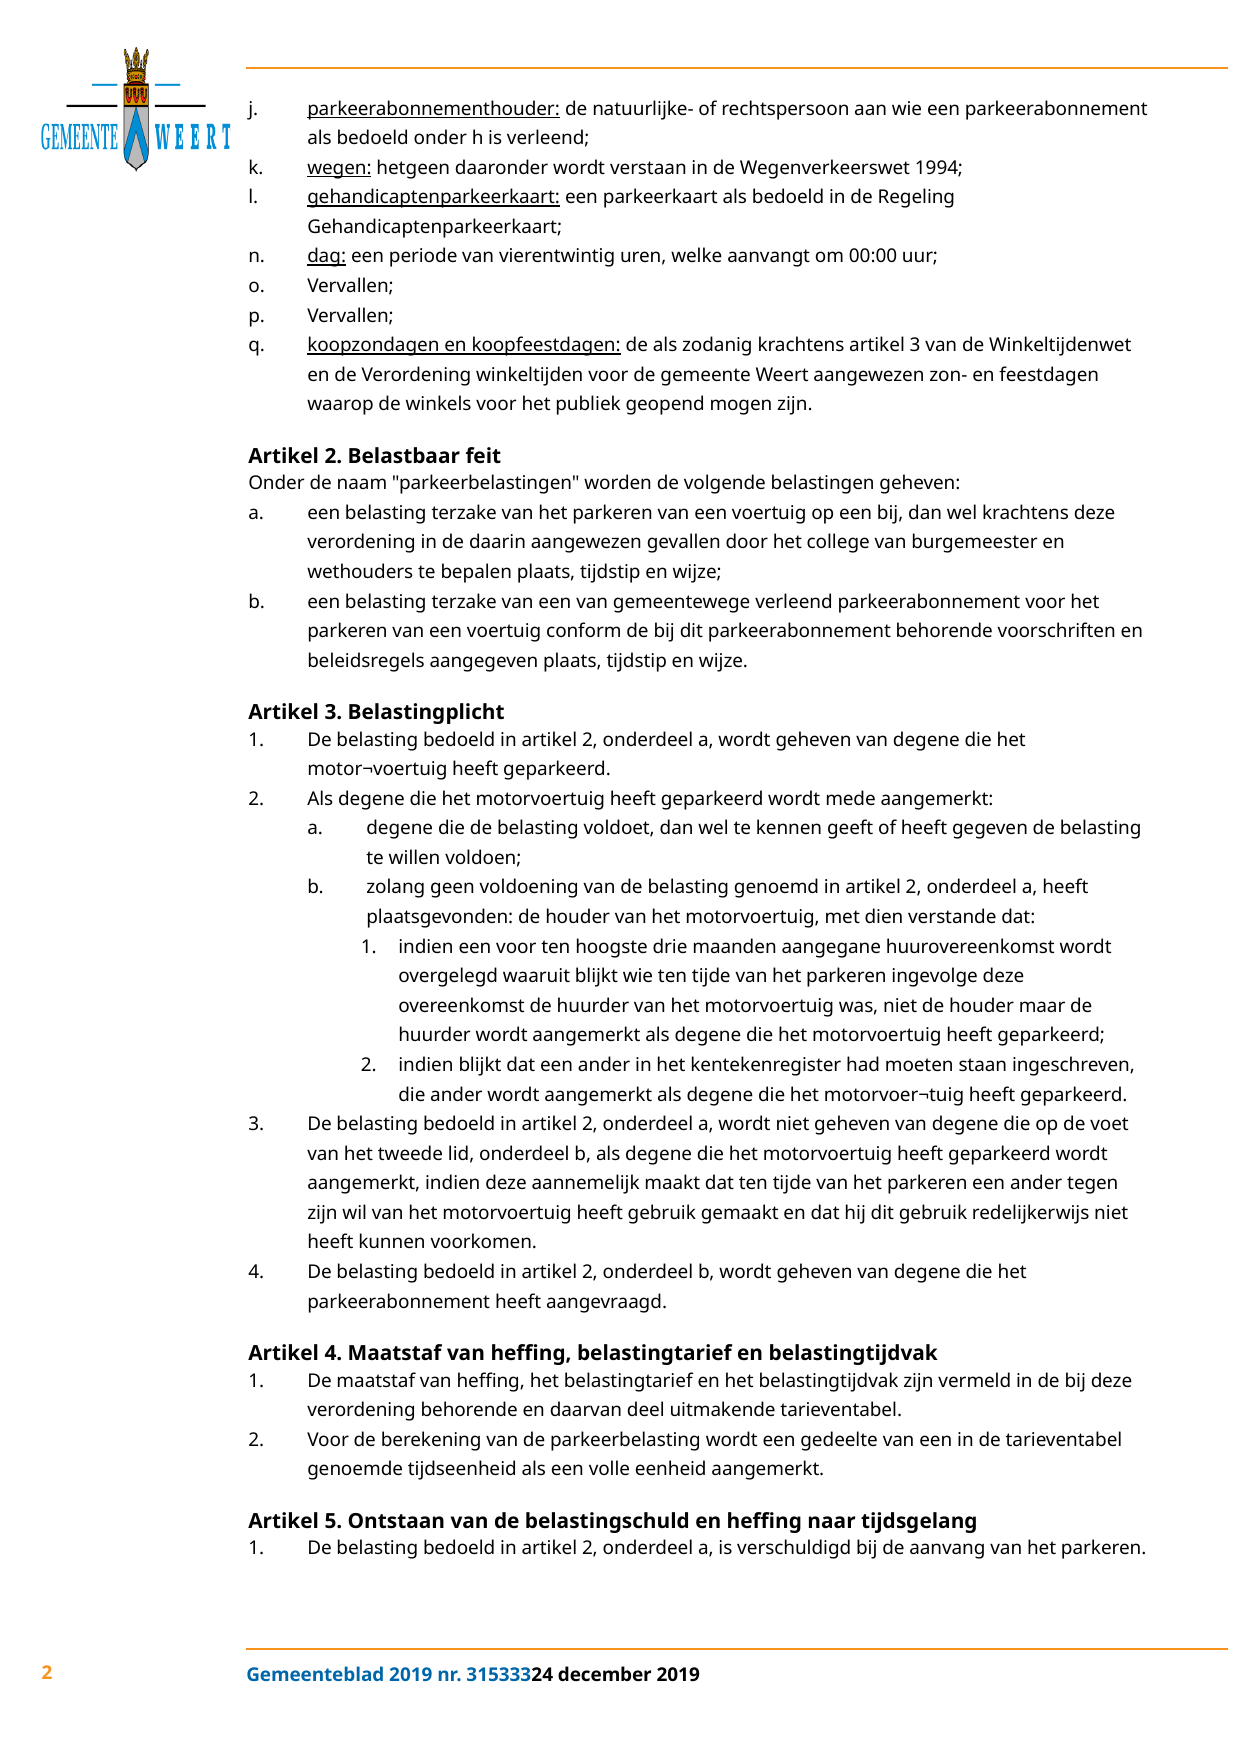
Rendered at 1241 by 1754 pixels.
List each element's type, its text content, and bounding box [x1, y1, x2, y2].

text Artikel 5. Ontstaan van de belastingschuld en heffing naar tijdsgelang [248, 1506, 1152, 1534]
list gehandicaptenparkeerkaart: een parkeerkaart als bedoeld in de Regeling Gehandicaptenparkeerkaart; [248, 183, 1152, 239]
list koopzondagen en koopfeestdagen: de als zodanig krachtens artikel 3 van de Winkeltijdenwet en de Verordening winkeltijden voor de gemeente Weert aangewezen zon- en feestdagen waarop de winkels voor het publiek geopend mogen zijn. [248, 331, 1152, 416]
list een belasting terzake van het parkeren van een voertuig op een bij, dan wel krachtens deze verordening in de daarin aangewezen gevallen door het college van burgemeester en wethouders te bepalen plaats, tijdstip en wijze; [248, 499, 1152, 584]
list De belasting bedoeld in artikel 2, onderdeel a, wordt niet geheven van degene die op de voet van het tweede lid, onderdeel b, als degene die het motorvoertuig heeft geparkeerd wordt aangemerkt, indien deze aannemelijk maakt dat ten tijde van het parkeren een ander tegen zijn wil van het motorvoertuig heeft gebruik gemaakt en dat hij dit gebruik redelijker­wijs niet heeft kunnen voorkomen. [248, 1110, 1152, 1254]
text Artikel 2. Belastbaar feit [248, 441, 1152, 469]
list De belasting bedoeld in artikel 2, onderdeel a, wordt geheven van degene die het motor¬voertuig heeft geparkeerd. [248, 726, 1152, 781]
picture [41, 47, 231, 172]
list De maatstaf van heffing, het belastingtarief en het belastingtijdvak zijn vermeld in de bij deze verordening behorende en daarvan deel uitmakende tarieventabel. [248, 1367, 1152, 1422]
list degene die de belasting voldoet, dan wel te kennen geeft of heeft gegeven de belasting te willen voldoen; [307, 814, 1152, 870]
list zolang geen voldoening van de belasting genoemd in artikel 2, onderdeel a, heeft plaatsgevonden: de houder van het motorvoertuig, met dien verstande dat: [307, 874, 1152, 929]
text Artikel 4. Maatstaf van heffing, belastingtarief en belastingtijdvak [248, 1338, 1152, 1367]
list Vervallen; [248, 272, 1152, 298]
list dag: een periode van vierentwintig uren, welke aanvangt om 00:00 uur; [248, 243, 1152, 268]
list indien een voor ten hoogste drie maanden aangegane huurovereenkomst wordt overgelegd waaruit blijkt wie ten tijde van het parkeren ingevolge deze overeenkomst de huurder van het motorvoertuig was, niet de houder maar de huurder wordt aangemerkt als degene die het motorvoertuig heeft geparkeerd; [361, 933, 1152, 1047]
list Als degene die het motorvoertuig heeft geparkeerd wordt mede aangemerkt: [248, 785, 1152, 811]
list parkeerabonnementhouder: de natuurlijke- of rechtspersoon aan wie een parkeerabonnement als bedoeld onder h is verleend; [248, 95, 1152, 150]
list Voor de berekening van de parkeerbelasting wordt een gedeelte van een in de tarieventabel genoemde tijdseenheid als een volle eenheid aangemerkt. [248, 1426, 1152, 1481]
list De belasting bedoeld in artikel 2, onderdeel a, is verschuldigd bij de aanvang van het parkeren. [248, 1534, 1152, 1560]
list Vervallen; [248, 302, 1152, 328]
list een belasting terzake van een van gemeentewege verleend parkeerabonnement voor het parkeren van een voertuig conform de bij dit parkeerabonnement behorende voorschriften en beleidsregels aangegeven plaats, tijdstip en wijze. [248, 588, 1152, 673]
list wegen: hetgeen daaronder wordt verstaan in de Wegenverkeerswet 1994; [248, 154, 1152, 180]
list indien blijkt dat een ander in het kentekenregister had moeten staan ingeschreven, die ander wordt aangemerkt als degene die het motorvoer¬tuig heeft geparkeerd. [361, 1051, 1152, 1107]
text Artikel 3. Belastingplicht [248, 697, 1152, 726]
text Onder de naam "parkeerbelastingen" worden de volgende belastingen geheven: [248, 469, 1152, 495]
list De belasting bedoeld in artikel 2, onderdeel b, wordt geheven van degene die het parkeerabonnement heeft aangevraagd. [248, 1258, 1152, 1314]
